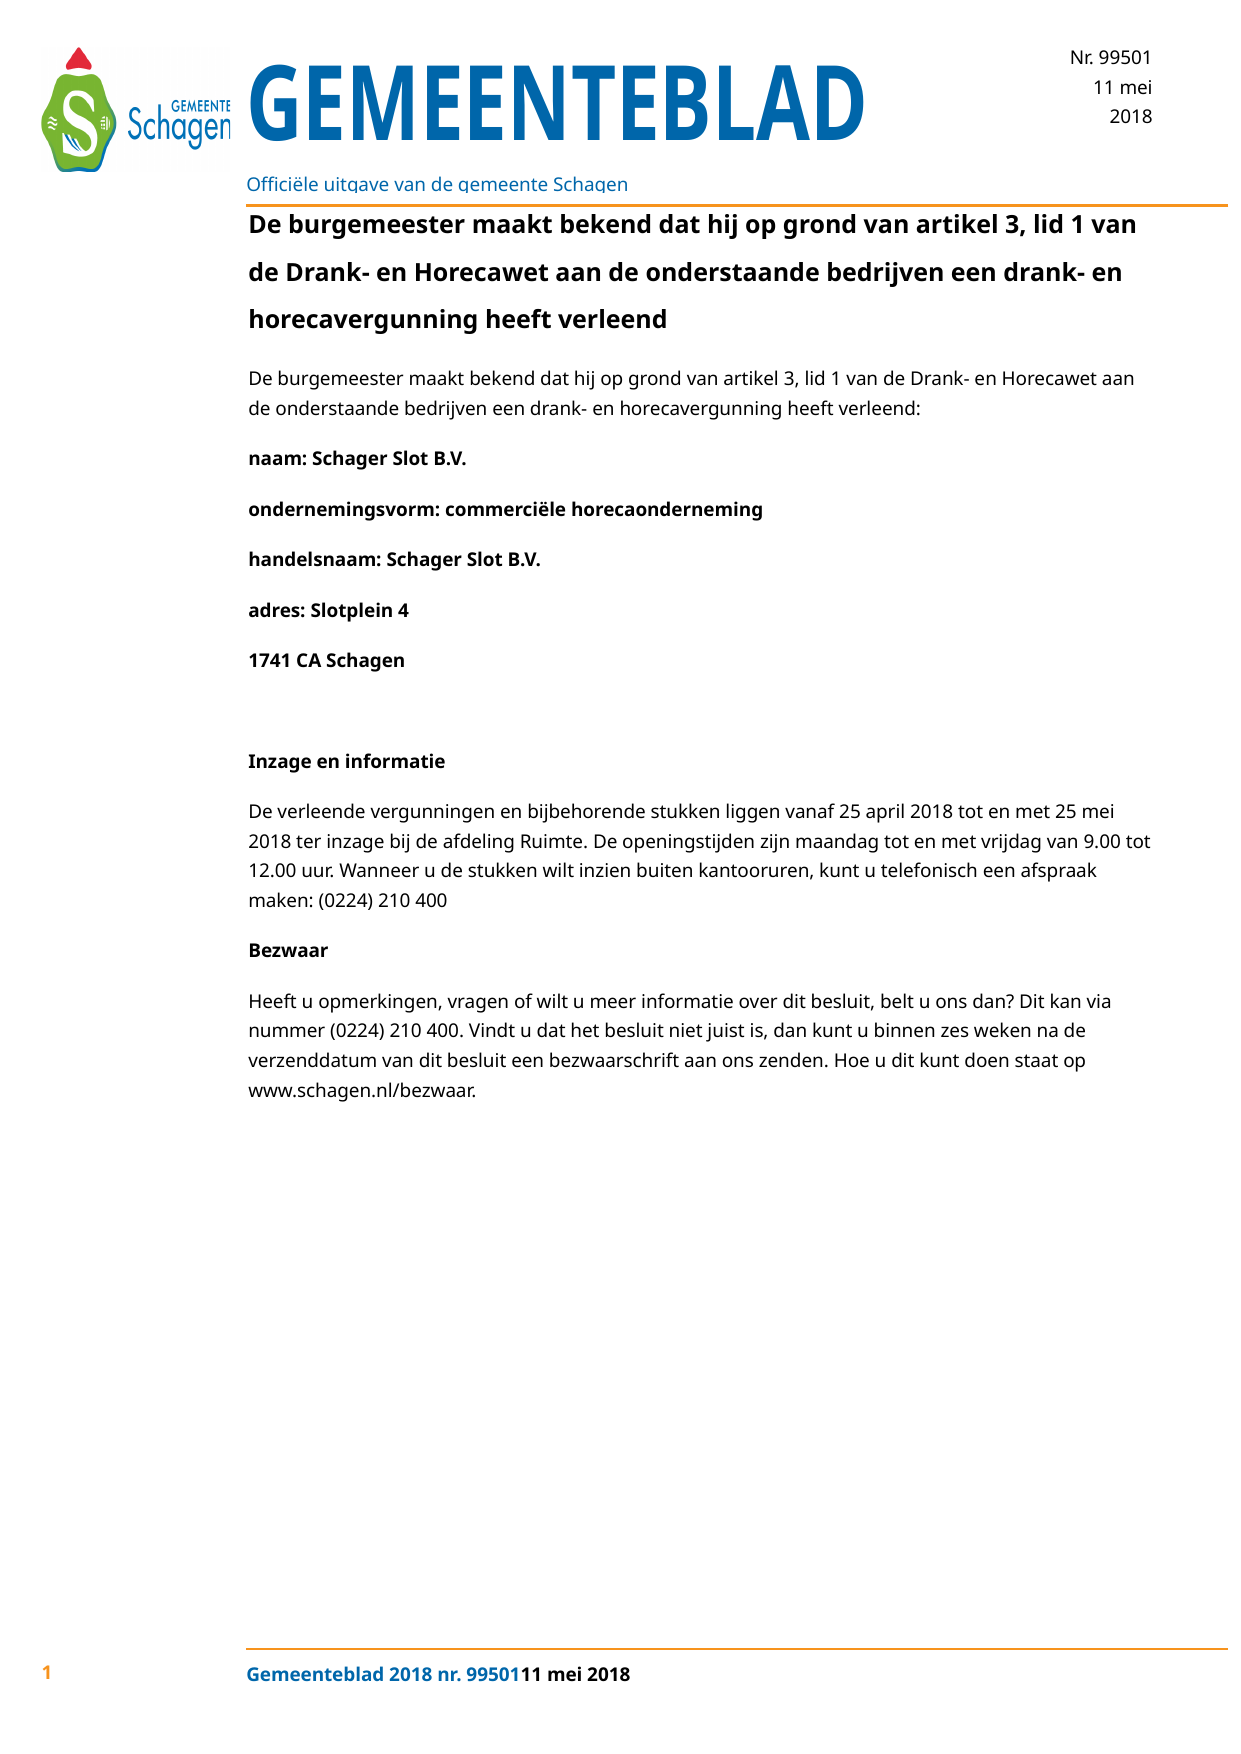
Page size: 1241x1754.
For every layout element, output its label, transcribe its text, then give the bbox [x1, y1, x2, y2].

text naam: Schager Slot B.V. [248, 446, 1152, 471]
text Inzage en informatie [248, 748, 1152, 774]
text adres: Slotplein 4 [248, 597, 1152, 622]
text handelsnaam: Schager Slot B.V. [248, 546, 1152, 572]
text De burgemeester maakt bekend dat hij op grond van artikel 3, lid 1 van de Drank- en Horecawet aan de onderstaande bedrijven een drank- en horecavergunning heeft verleend: [248, 366, 1152, 421]
picture [41, 47, 231, 172]
text Heeft u opmerkingen, vragen of wilt u meer informatie over dit besluit, belt u ons dan? Dit kan via nummer (0224) 210 400. Vindt u dat het besluit niet juist is, dan kunt u binnen zes weken na de verzenddatum van dit besluit een bezwaarschrift aan ons zenden. Hoe u dit kunt doen staat op www.schagen.nl/bezwaar. [248, 988, 1152, 1102]
text 1741 CA Schagen [248, 647, 1152, 673]
text ondernemingsvorm: commerciële horecaonderneming [248, 496, 1152, 522]
text De burgemeester maakt bekend dat hij op grond van artikel 3, lid 1 van de Drank- en Horecawet aan de onderstaande bedrijven een drank- en horecavergunning heeft verleend [248, 207, 1152, 336]
text De verleende vergunningen en bijbehorende stukken liggen vanaf 25 april 2018 tot en met 25 mei 2018 ter inzage bij de afdeling Ruimte. De openingstijden zijn maandag tot en met vrijdag van 9.00 tot 12.00 uur. Wanneer u de stukken wilt inzien buiten kantooruren, kunt u telefonisch een afspraak maken: (0224) 210 400 [248, 798, 1152, 913]
text Bezwaar [248, 938, 1152, 963]
